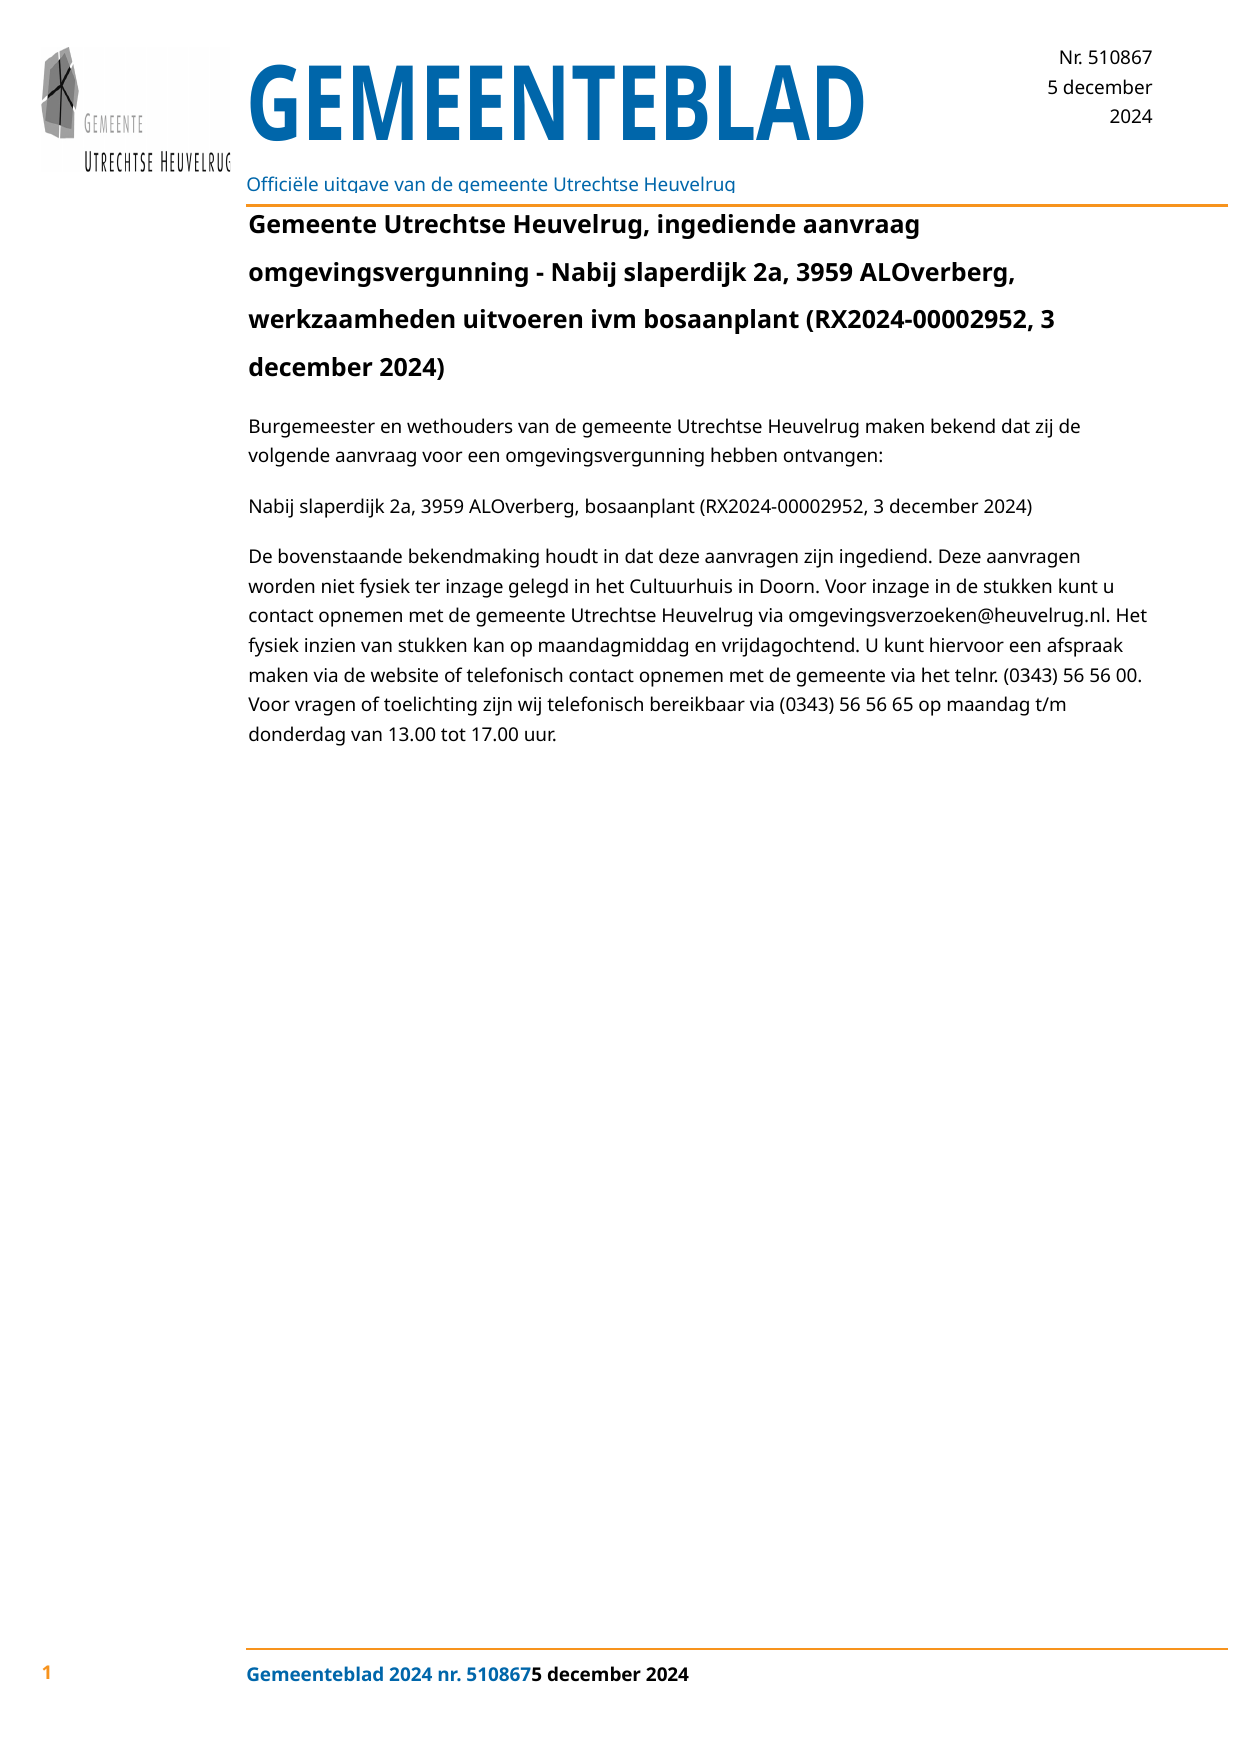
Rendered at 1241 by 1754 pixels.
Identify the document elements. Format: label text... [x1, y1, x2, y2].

text Nabij slaperdijk 2a, 3959 ALOverberg, bosaanplant (RX2024-00002952, 3 december 2024) [248, 493, 1152, 519]
text De bovenstaande bekendmaking houdt in dat deze aanvragen zijn ingediend. Deze aanvragen worden niet fysiek ter inzage gelegd in het Cultuurhuis in Doorn. Voor inzage in de stukken kunt u contact opnemen met de gemeente Utrechtse Heuvelrug via omgevingsverzoeken@heuvelrug.nl. Het fysiek inzien van stukken kan op maandagmiddag en vrijdagochtend. U kunt hiervoor een afspraak maken via de website of telefonisch contact opnemen met de gemeente via het telnr. (0343) 56 56 00. Voor vragen of toelichting zijn wij telefonisch bereikbaar via (0343) 56 56 65 op maandag t/m donderdag van 13.00 tot 17.00 uur. [248, 543, 1152, 747]
picture [41, 47, 231, 172]
text Burgemeester en wethouders van de gemeente Utrechtse Heuvelrug maken bekend dat zij de volgende aanvraag voor een omgevingsvergunning hebben ontvangen: [248, 413, 1152, 468]
text Gemeente Utrechtse Heuvelrug, ingediende aanvraag omgevingsvergunning - Nabij slaperdijk 2a, 3959 ALOverberg, werkzaamheden uitvoeren ivm bosaanplant (RX2024-00002952, 3 december 2024) [248, 207, 1152, 384]
